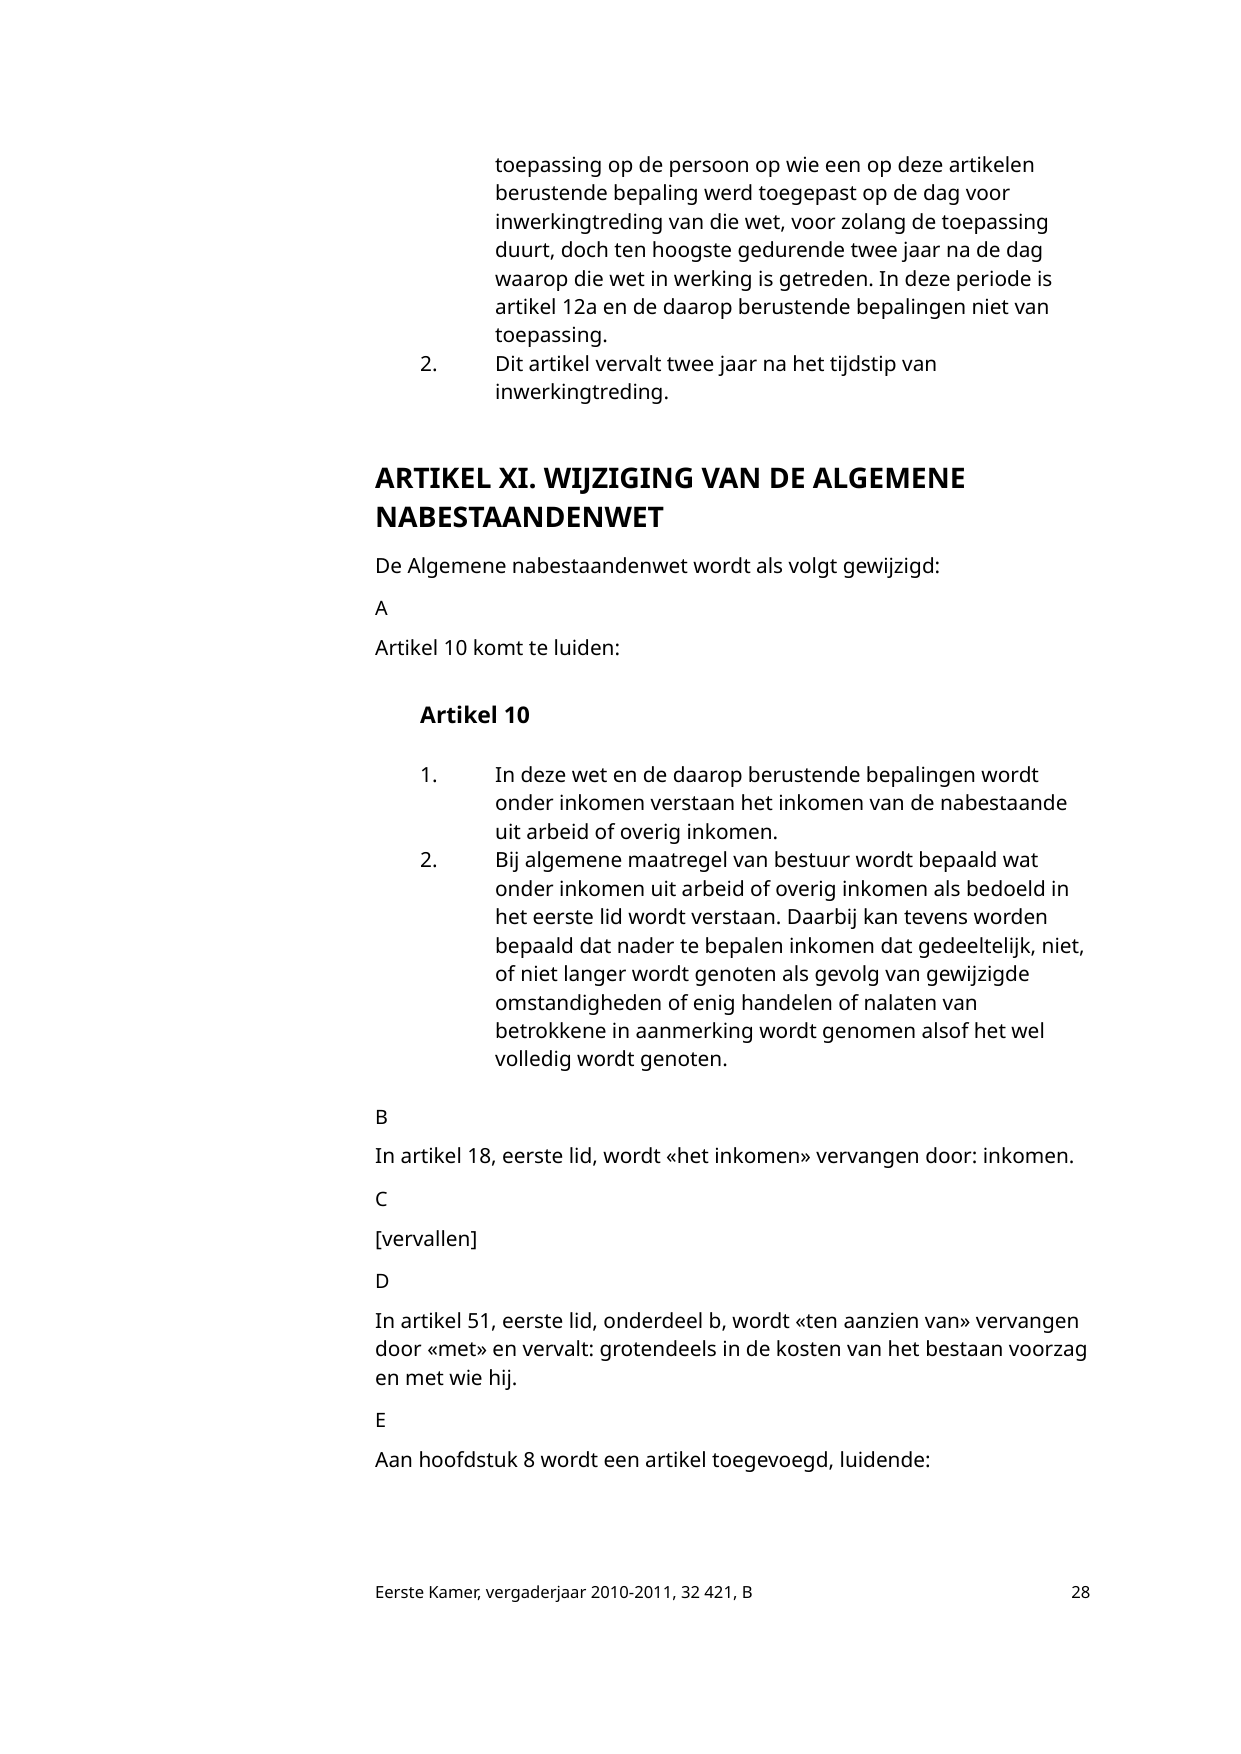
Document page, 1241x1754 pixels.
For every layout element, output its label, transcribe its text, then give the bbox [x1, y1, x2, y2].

list Bij algemene maatregel van bestuur wordt bepaald wat onder inkomen uit arbeid of overig inkomen als bedoeld in het eerste lid wordt verstaan. Daarbij kan tevens worden bepaald dat nader te bepalen inkomen dat gedeeltelijk, niet, of niet langer wordt genoten als gevolg van gewijzigde omstandigheden of enig handelen of nalaten van betrokkene in aanmerking wordt genomen alsof het wel volledig wordt genoten. [420, 845, 1090, 1073]
text A [375, 594, 1090, 621]
text [vervallen] [375, 1224, 1090, 1252]
list In deze wet en de daarop berustende bepalingen wordt onder inkomen verstaan het inkomen van de nabestaande uit arbeid of overig inkomen. [420, 760, 1090, 845]
text De Algemene nabestaandenwet wordt als volgt gewijzigd: [375, 551, 1090, 579]
text C [375, 1185, 1090, 1212]
subtitle ARTIKEL XI. WIJZIGING VAN DE ALGEMENE NABESTAANDENWET [375, 458, 1090, 536]
list Dit artikel vervalt twee jaar na het tijdstip van inwerkingtreding. [420, 349, 1090, 406]
list toepassing op de persoon op wie een op deze artikelen berustende bepaling werd toegepast op de dag voor inwerkingtreding van die wet, voor zolang de toepassing duurt, doch ten hoogste gedurende twee jaar na de dag waarop die wet in werking is getreden. In deze periode is artikel 12a en de daarop berustende bepalingen niet van toepassing. [420, 150, 1090, 349]
text In artikel 18, eerste lid, wordt «het inkomen» vervangen door: inkomen. [375, 1142, 1090, 1170]
text Aan hoofdstuk 8 wordt een artikel toegevoegd, luidende: [375, 1445, 1090, 1473]
text D [375, 1267, 1090, 1294]
text B [375, 1103, 1090, 1130]
subtitle Artikel 10 [420, 699, 1090, 730]
text E [375, 1406, 1090, 1433]
text In artikel 51, eerste lid, onderdeel b, wordt «ten aanzien van» vervangen door «met» en vervalt: grotendeels in de kosten van het bestaan voorzag en met wie hij. [375, 1306, 1090, 1391]
text Artikel 10 komt te luiden: [375, 633, 1090, 661]
